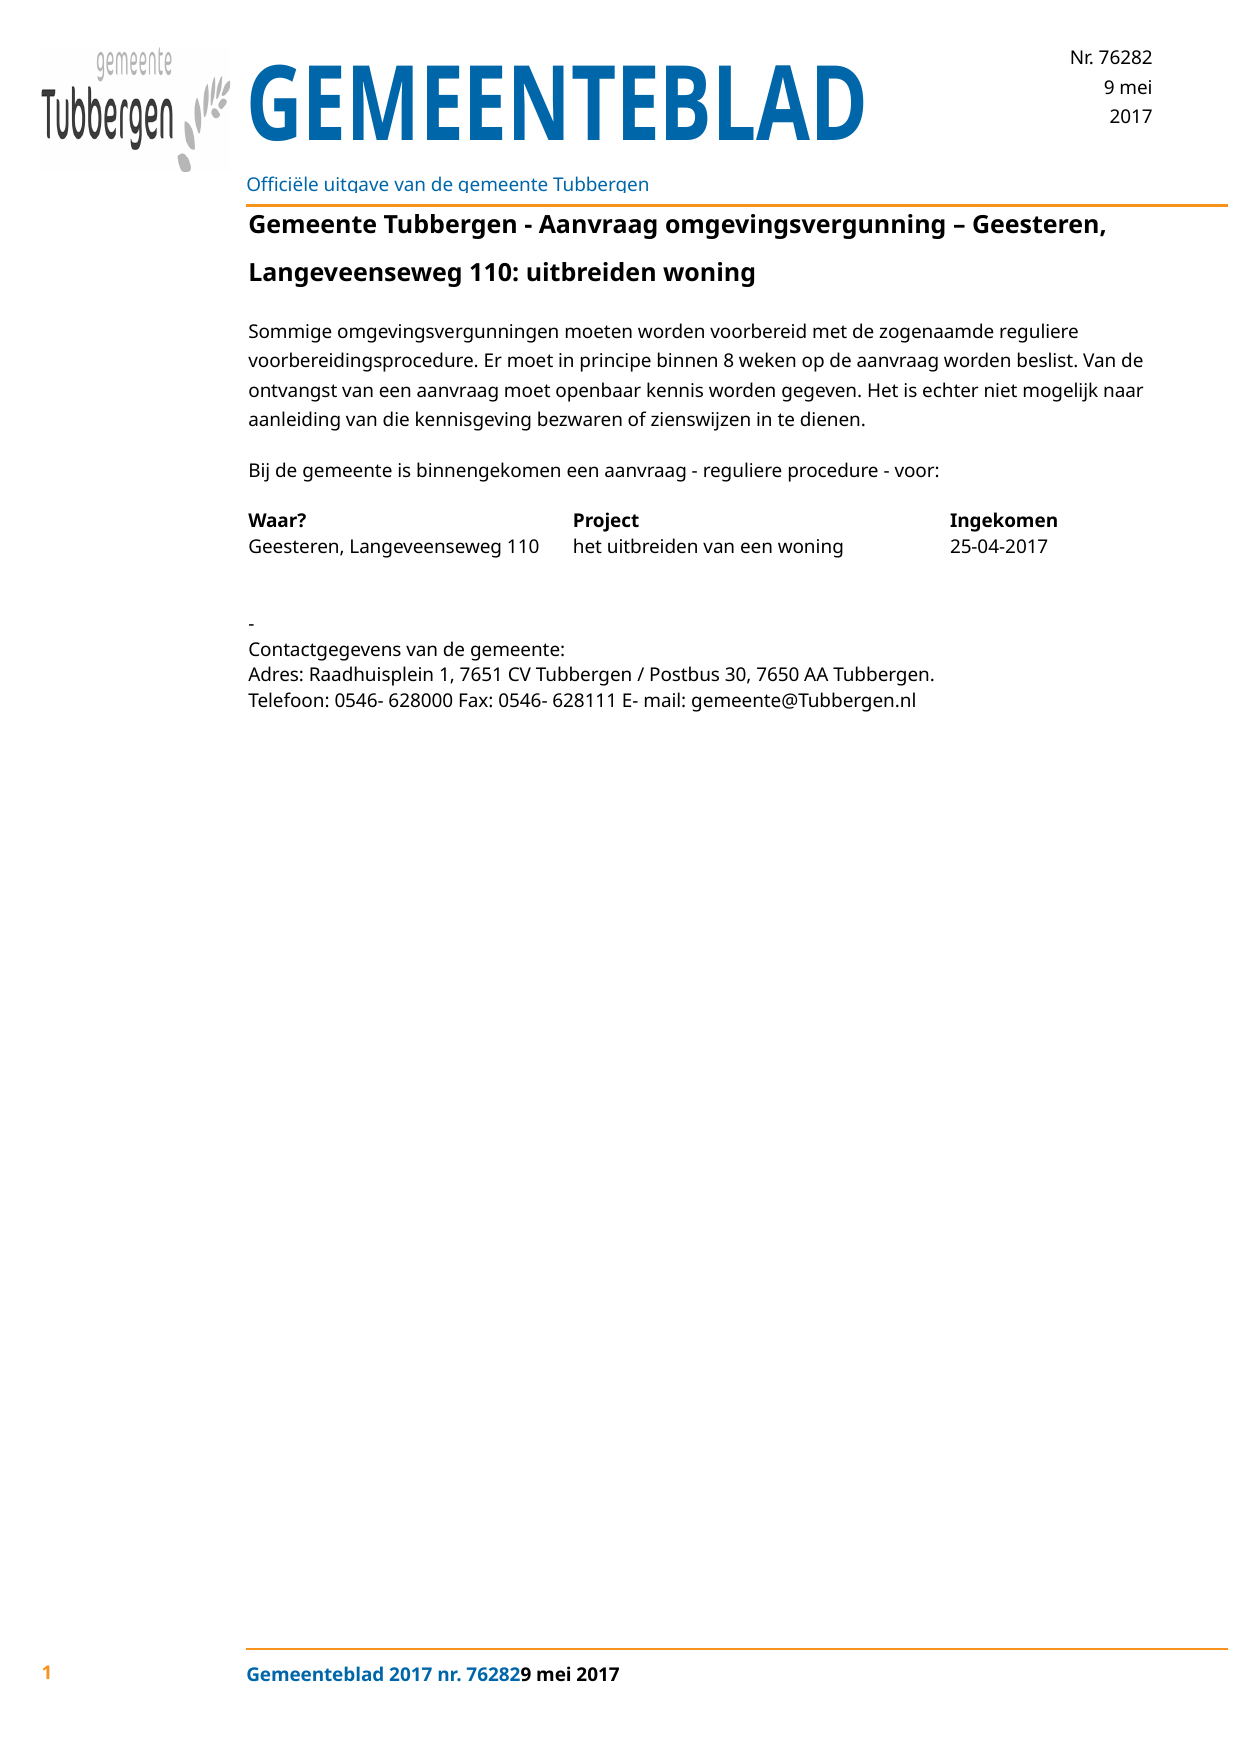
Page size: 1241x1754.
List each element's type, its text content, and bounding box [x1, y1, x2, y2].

text Gemeente Tubbergen - Aanvraag omgevingsvergunning – Geesteren, Langeveenseweg 110: uitbreiden woning [248, 207, 1152, 288]
picture [41, 47, 231, 172]
text Sommige omgevingsvergunningen moeten worden voorbereid met de zogenaamde reguliere voorbereidingsprocedure. Er moet in principe binnen 8 weken op de aanvraag worden beslist. Van de ontvangst van een aanvraag moet openbaar kennis worden gegeven. Het is echter niet mogelijk naar aanleiding van die kennisgeving bezwaren of zienswijzen in te dienen. [248, 318, 1152, 432]
text Contactgegevens van de gemeente: [248, 636, 1152, 662]
table_header Waar? [248, 508, 573, 533]
text - [248, 610, 1152, 636]
table_header Project [573, 508, 950, 533]
table_cell 25-04-2017 [950, 533, 1152, 559]
table_cell Geesteren, Langeveenseweg 110 [248, 533, 573, 559]
text Telefoon: 0546- 628000 Fax: 0546- 628111 E- mail: gemeente@Tubbergen.nl [248, 687, 1152, 713]
table_header Ingekomen [950, 508, 1152, 533]
text Adres: Raadhuisplein 1, 7651 CV Tubbergen / Postbus 30, 7650 AA Tubbergen. [248, 662, 1152, 687]
table_cell het uitbreiden van een woning [573, 533, 950, 559]
text Bij de gemeente is binnengekomen een aanvraag - reguliere procedure - voor: [248, 457, 1152, 483]
